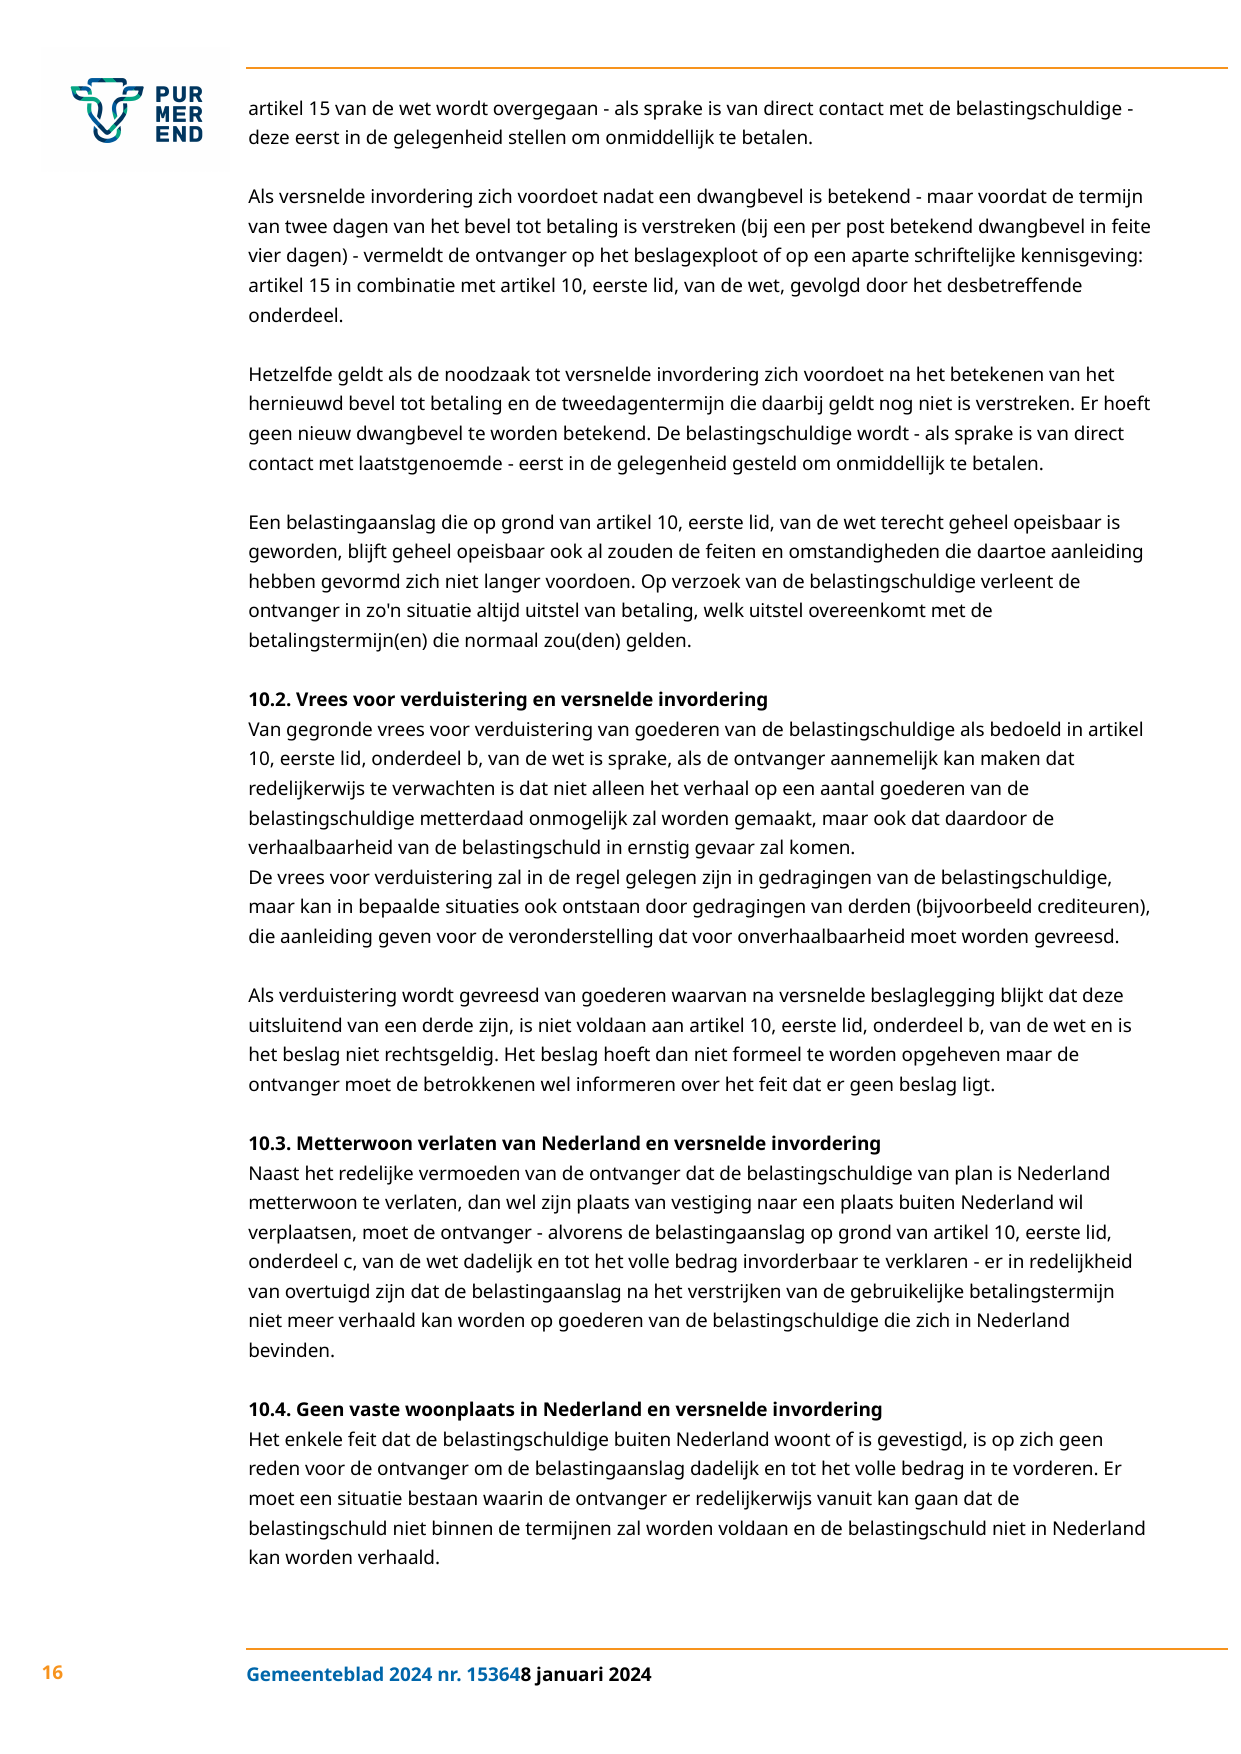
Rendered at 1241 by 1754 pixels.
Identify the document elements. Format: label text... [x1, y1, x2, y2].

text Als versnelde invordering zich voordoet nadat een dwangbevel is betekend - maar voordat de termijn van twee dagen van het bevel tot betaling is verstreken (bij een per post betekend dwangbevel in feite vier dagen) - vermeldt de ontvanger op het beslagexploot of op een aparte schriftelijke kennisgeving: artikel 15 in combinatie met artikel 10, eerste lid, van de wet, gevolgd door het desbetreffende onderdeel. [248, 183, 1152, 328]
text 10.2. Vrees voor verduistering en versnelde invordering [248, 686, 1152, 712]
text artikel 15 van de wet wordt overgegaan - als sprake is van direct contact met de belastingschuldige - deze eerst in de gelegenheid stellen om onmiddellijk te betalen. [248, 95, 1152, 150]
text Een belastingaanslag die op grond van artikel 10, eerste lid, van de wet terecht geheel opeisbaar is geworden, blijft geheel opeisbaar ook al zouden de feiten en omstandigheden die daartoe aanleiding hebben gevormd zich niet langer voordoen. Op verzoek van de belastingschuldige verleent de ontvanger in zo'n situatie altijd uitstel van betaling, welk uitstel overeenkomt met de betalingstermijn(en) die normaal zou(den) gelden. [248, 509, 1152, 653]
text 10.3. Metterwoon verlaten van Nederland en versnelde invordering [248, 1130, 1152, 1156]
picture [41, 47, 231, 172]
text Als verduistering wordt gevreesd van goederen waarvan na versnelde beslaglegging blijkt dat deze uitsluitend van een derde zijn, is niet voldaan aan artikel 10, eerste lid, onderdeel b, van de wet en is het beslag niet rechtsgeldig. Het beslag hoeft dan niet formeel te worden opgeheven maar de ontvanger moet de betrokkenen wel informeren over het feit dat er geen beslag ligt. [248, 982, 1152, 1097]
text 10.4. Geen vaste woonplaats in Nederland en versnelde invordering [248, 1396, 1152, 1422]
text Hetzelfde geldt als de noodzaak tot versnelde invordering zich voordoet na het betekenen van het hernieuwd bevel tot betaling en de tweedagentermijn die daarbij geldt nog niet is verstreken. Er hoeft geen nieuw dwangbevel te worden betekend. De belastingschuldige wordt - als sprake is van direct contact met laatstgenoemde - eerst in de gelegenheid gesteld om onmiddellijk te betalen. [248, 361, 1152, 476]
text Het enkele feit dat de belastingschuldige buiten Nederland woont of is gevestigd, is op zich geen reden voor de ontvanger om de belastingaanslag dadelijk en tot het volle bedrag in te vorderen. Er moet een situatie bestaan waarin de ontvanger er redelijkerwijs vanuit kan gaan dat de belastingschuld niet binnen de termijnen zal worden voldaan en de belastingschuld niet in Nederland kan worden verhaald. [248, 1426, 1152, 1570]
text Naast het redelijke vermoeden van de ontvanger dat de belastingschuldige van plan is Nederland metterwoon te verlaten, dan wel zijn plaats van vestiging naar een plaats buiten Nederland wil verplaatsen, moet de ontvanger - alvorens de belastingaanslag op grond van artikel 10, eerste lid, onderdeel c, van de wet dadelijk en tot het volle bedrag invorderbaar te verklaren - er in redelijkheid van overtuigd zijn dat de belastingaanslag na het verstrijken van de gebruikelijke betalingstermijn niet meer verhaald kan worden op goederen van de belastingschuldige die zich in Nederland bevinden. [248, 1160, 1152, 1363]
text De vrees voor verduistering zal in de regel gelegen zijn in gedragingen van de belastingschuldige, maar kan in bepaalde situaties ook ontstaan door gedragingen van derden (bijvoorbeeld crediteuren), die aanleiding geven voor de veronderstelling dat voor onverhaalbaarheid moet worden gevreesd. [248, 864, 1152, 949]
text Van gegronde vrees voor verduistering van goederen van de belastingschuldige als bedoeld in artikel 10, eerste lid, onderdeel b, van de wet is sprake, als de ontvanger aannemelijk kan maken dat redelijkerwijs te verwachten is dat niet alleen het verhaal op een aantal goederen van de belastingschuldige metterdaad onmogelijk zal worden gemaakt, maar ook dat daardoor de verhaalbaarheid van de belastingschuld in ernstig gevaar zal komen. [248, 716, 1152, 860]
